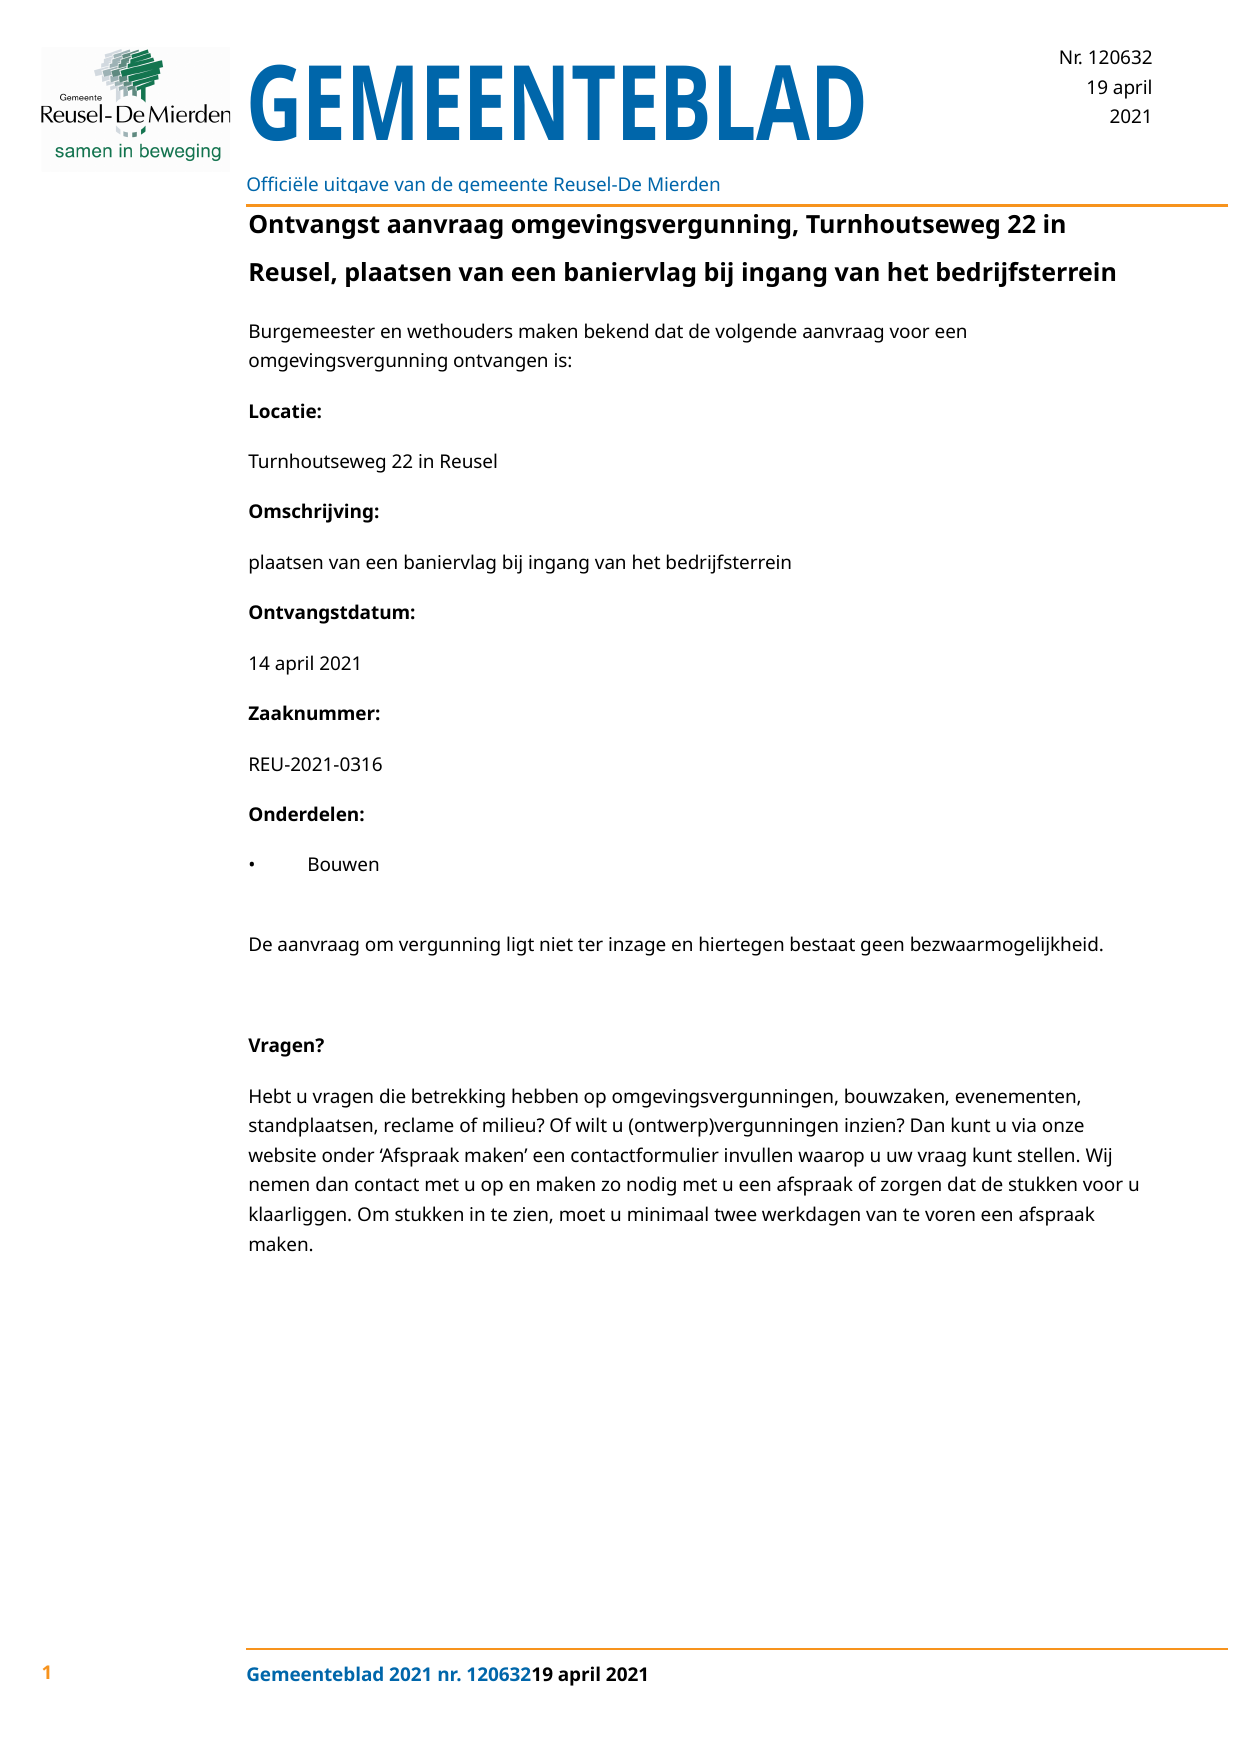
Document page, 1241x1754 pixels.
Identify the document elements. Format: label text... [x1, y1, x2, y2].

text plaatsen van een baniervlag bij ingang van het bedrijfsterrein [248, 549, 1152, 575]
text De aanvraag om vergunning ligt niet ter inzage en hiertegen bestaat geen bezwaarmogelijkheid. [248, 932, 1152, 957]
text Ontvangst aanvraag omgevingsvergunning, Turnhoutseweg 22 in Reusel, plaatsen van een baniervlag bij ingang van het bedrijfsterrein [248, 207, 1152, 288]
text Onderdelen: [248, 801, 1152, 827]
text REU-2021-0316 [248, 751, 1152, 777]
text Zaaknummer: [248, 700, 1152, 726]
text Turnhoutseweg 22 in Reusel [248, 448, 1152, 474]
text Omschrijving: [248, 499, 1152, 524]
text Ontvangstdatum: [248, 599, 1152, 625]
text Burgemeester en wethouders maken bekend dat de volgende aanvraag voor een omgevingsvergunning ontvangen is: [248, 318, 1152, 373]
text 14 april 2021 [248, 650, 1152, 676]
text Hebt u vragen die betrekking hebben op omgevingsvergunningen, bouwzaken, evenementen, standplaatsen, reclame of milieu? Of wilt u (ontwerp)vergunningen inzien? Dan kunt u via onze website onder ‘Afspraak maken’ een contactformulier invullen waarop u uw vraag kunt stellen. Wij nemen dan contact met u op en maken zo nodig met u een afspraak of zorgen dat de stukken voor u klaarliggen. Om stukken in te zien, moet u minimaal twee werkdagen van te voren een afspraak maken. [248, 1083, 1152, 1257]
text Vragen? [248, 1032, 1152, 1058]
text Locatie: [248, 398, 1152, 424]
list Bouwen [248, 852, 1152, 877]
picture [41, 47, 231, 172]
